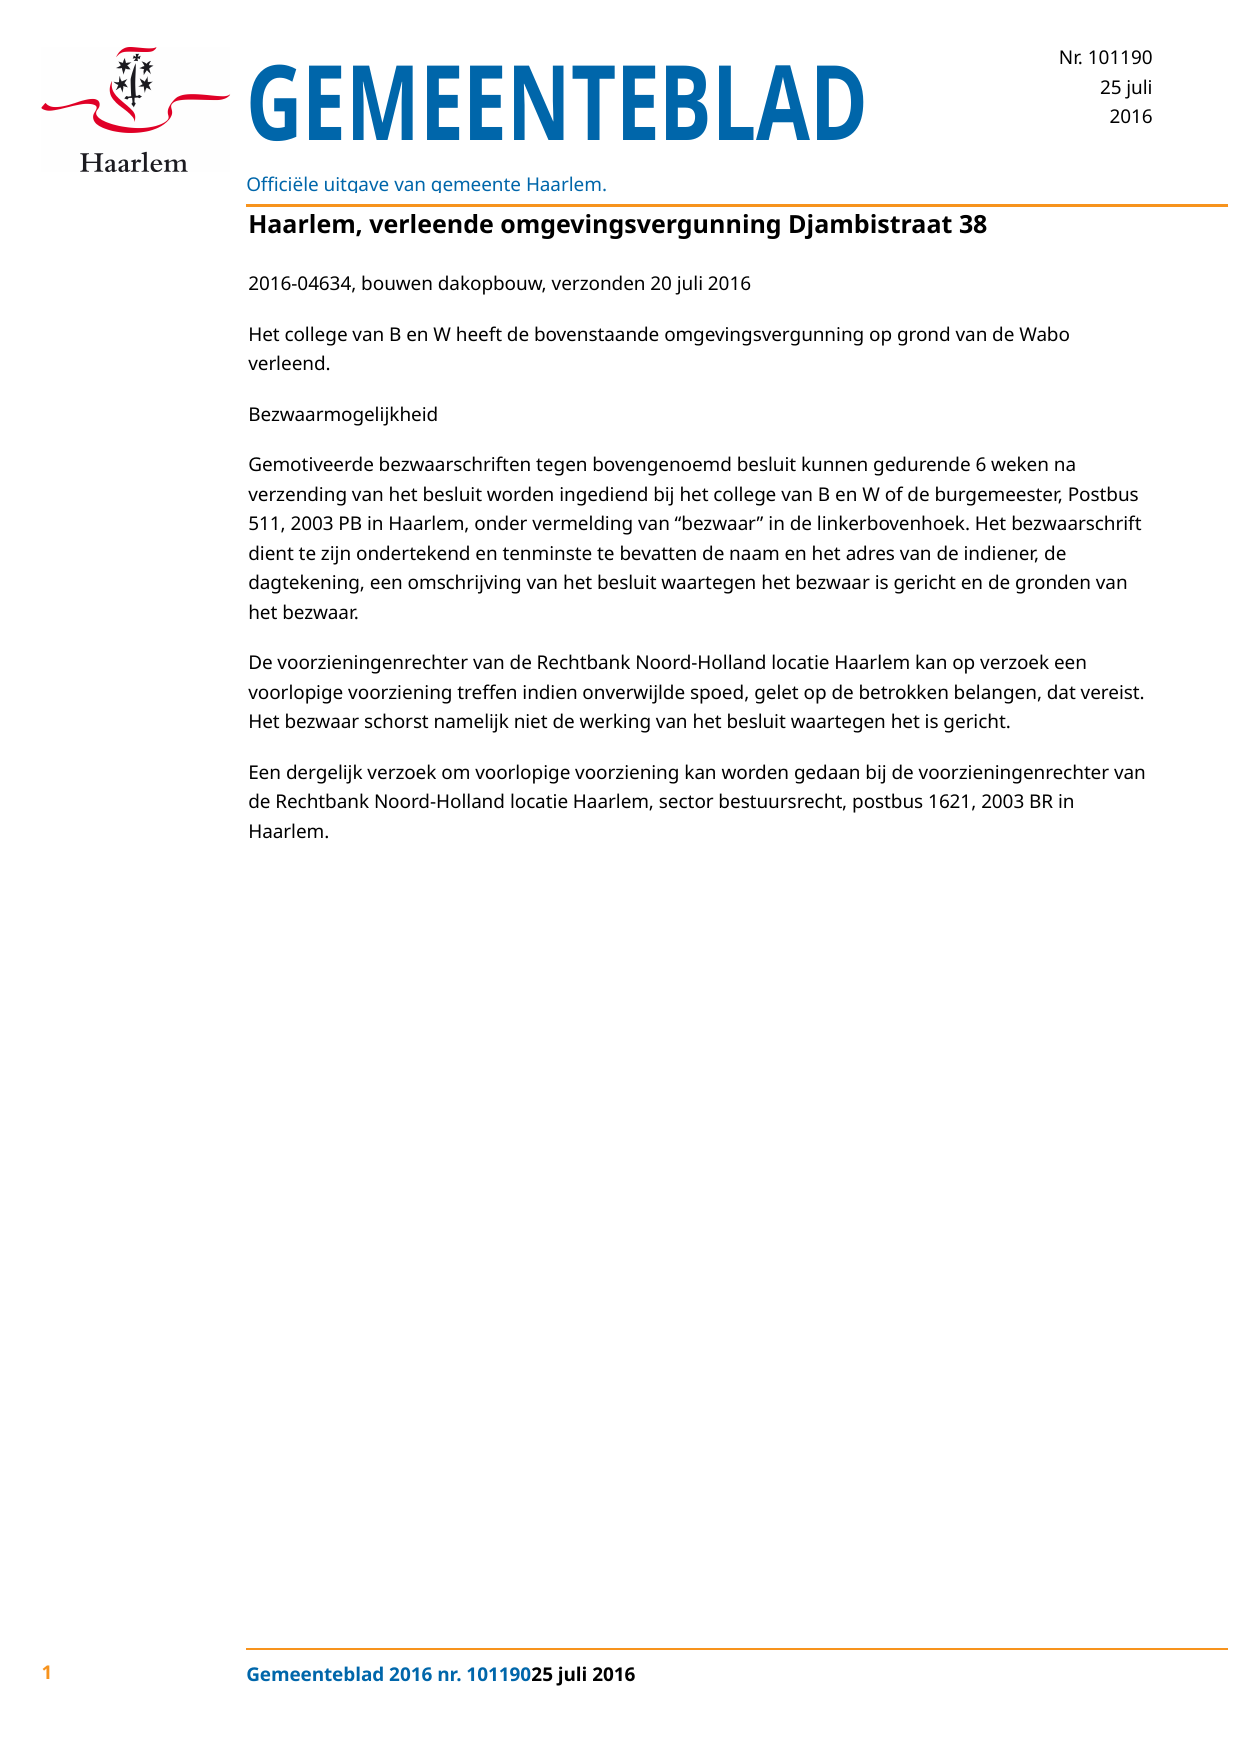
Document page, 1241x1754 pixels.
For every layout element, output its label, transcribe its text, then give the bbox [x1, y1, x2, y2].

picture [41, 47, 231, 172]
text De voorzieningenrechter van de Rechtbank Noord-Holland locatie Haarlem kan op verzoek een voorlopige voorziening treffen indien onverwijlde spoed, gelet op de betrokken belangen, dat vereist. Het bezwaar schorst namelijk niet de werking van het besluit waartegen het is gericht. [248, 649, 1152, 734]
text Gemotiveerde bezwaarschriften tegen bovengenoemd besluit kunnen gedurende 6 weken na verzending van het besluit worden ingediend bij het college van B en W of de burgemeester, Postbus 511, 2003 PB in Haarlem, onder vermelding van “bezwaar” in de linkerbovenhoek. Het bezwaarschrift dient te zijn ondertekend en tenminste te bevatten de naam en het adres van de indiener, de dagtekening, een omschrijving van het besluit waartegen het bezwaar is gericht en de gronden van het bezwaar. [248, 451, 1152, 625]
text Haarlem, verleende omgevingsvergunning Djambistraat 38 [248, 207, 1152, 241]
text 2016-04634, bouwen dakopbouw, verzonden 20 juli 2016 [248, 270, 1152, 296]
text Het college van B en W heeft de bovenstaande omgevingsvergunning op grond van de Wabo verleend. [248, 321, 1152, 376]
text Een dergelijk verzoek om voorlopige voorziening kan worden gedaan bij de voorzieningenrechter van de Rechtbank Noord-Holland locatie Haarlem, sector bestuursrecht, postbus 1621, 2003 BR in Haarlem. [248, 759, 1152, 844]
text Bezwaarmogelijkheid [248, 401, 1152, 426]
